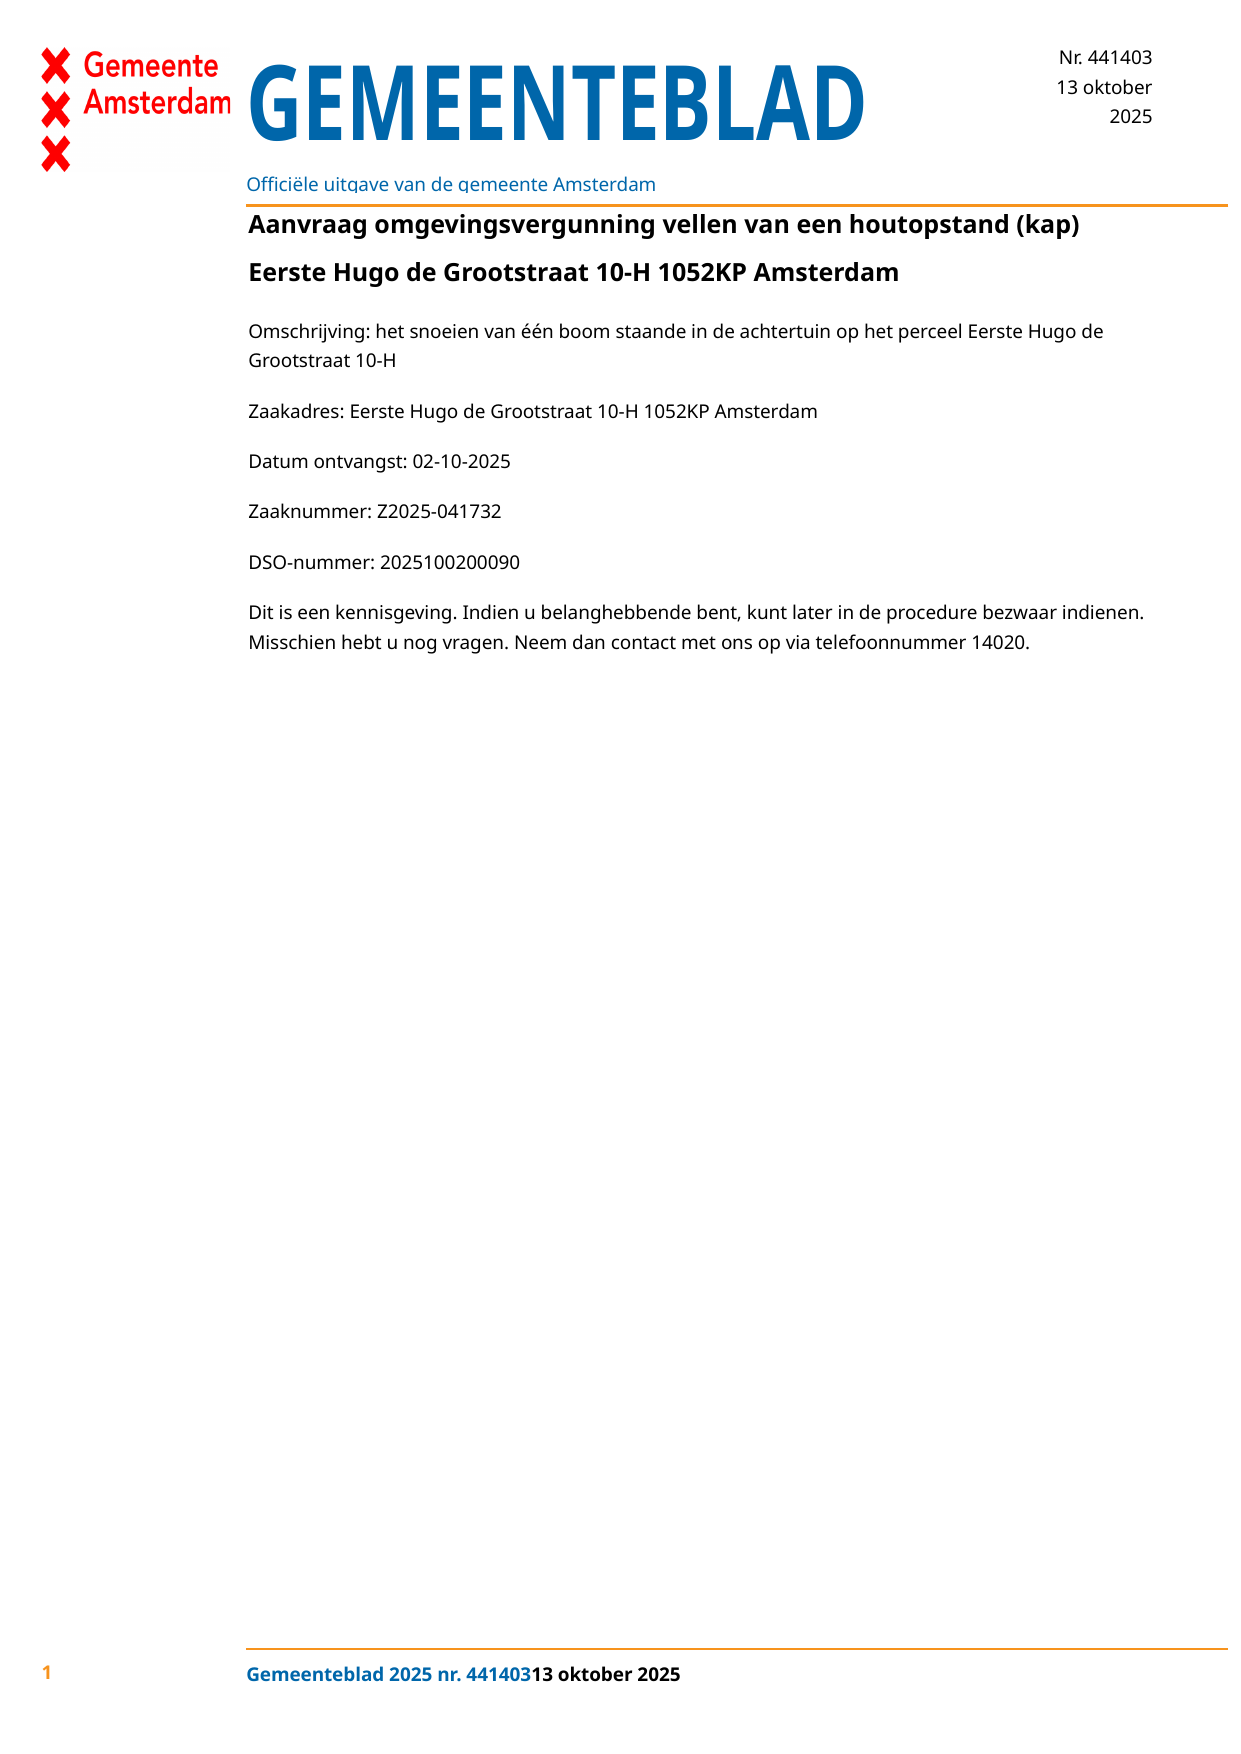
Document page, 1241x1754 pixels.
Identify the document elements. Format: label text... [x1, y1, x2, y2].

text DSO-nummer: 2025100200090 [248, 549, 1152, 575]
text Zaakadres: Eerste Hugo de Grootstraat 10-H 1052KP Amsterdam [248, 398, 1152, 424]
text Datum ontvangst: 02-10-2025 [248, 448, 1152, 474]
picture [41, 47, 231, 172]
text Zaaknummer: Z2025-041732 [248, 499, 1152, 524]
text Omschrijving: het snoeien van één boom staande in de achtertuin op het perceel Eerste Hugo de Grootstraat 10-H [248, 318, 1152, 373]
text Aanvraag omgevingsvergunning vellen van een houtopstand (kap) Eerste Hugo de Grootstraat 10-H 1052KP Amsterdam [248, 207, 1152, 288]
text Dit is een kennisgeving. Indien u belanghebbende bent, kunt later in de procedure bezwaar indienen. Misschien hebt u nog vragen. Neem dan contact met ons op via telefoonnummer 14020. [248, 599, 1152, 655]
